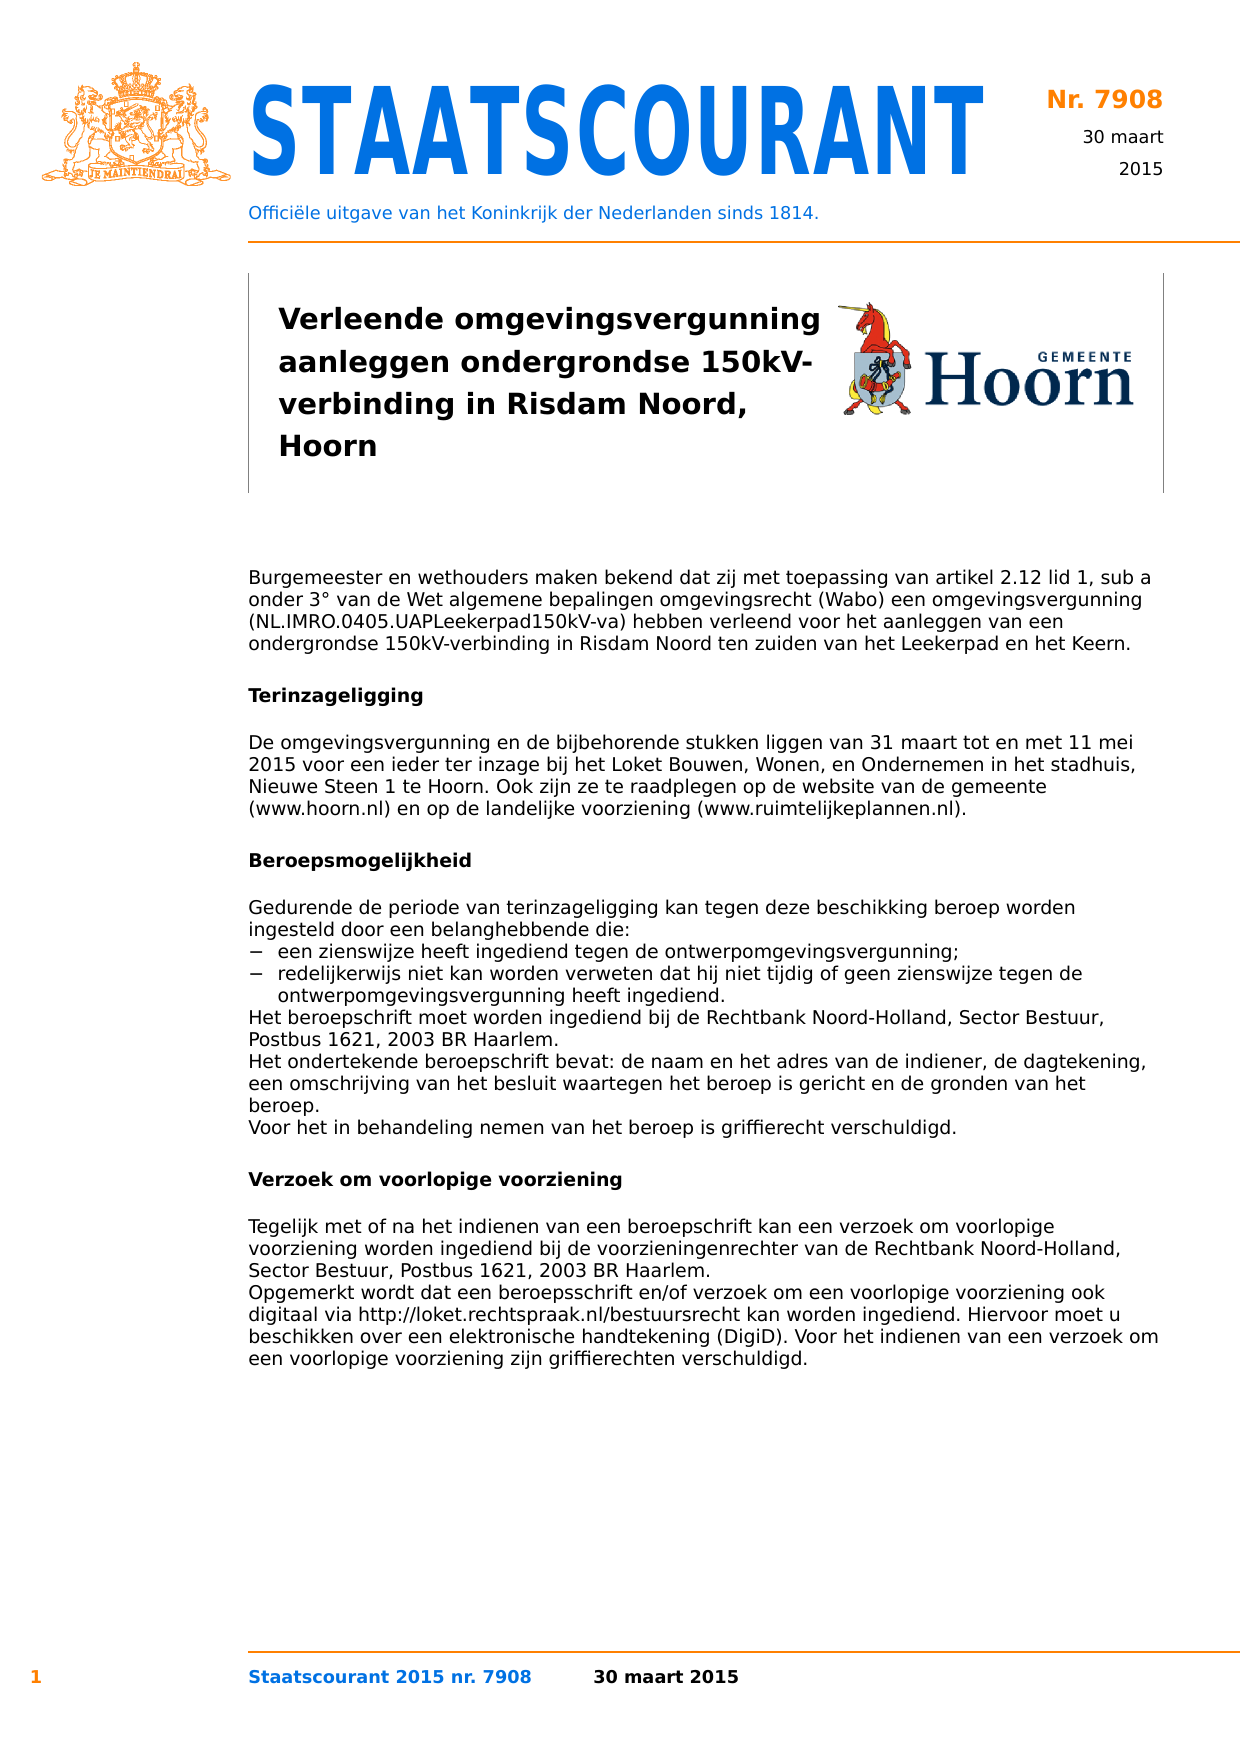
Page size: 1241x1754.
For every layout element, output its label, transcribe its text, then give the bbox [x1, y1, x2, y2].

picture [41, 62, 231, 186]
text Voor het in behandeling nemen van het beroep is griffierecht verschuldigd. [248, 1117, 1163, 1139]
text Tegelijk met of na het indienen van een beroepschrift kan een verzoek om voorlopige voorziening worden ingediend bij de voorzieningenrechter van de Rechtbank Noord-Holland, Sector Bestuur, Postbus 1621, 2003 BR Haarlem. [248, 1216, 1163, 1282]
table_header STAATSCOURANT [248, 62, 998, 203]
table_header Nr. 7908 [998, 62, 1240, 121]
table_header [25, 62, 248, 241]
subtitle Terinzageligging [248, 685, 1163, 707]
table_cell 30 maart [998, 121, 1240, 153]
text − een zienswijze heeft ingediend tegen de ontwerpomgevingsvergunning; [248, 941, 1163, 963]
picture [838, 302, 1134, 415]
text Het beroepschrift moet worden ingediend bij de Rechtbank Noord-Holland, Sector Bestuur, Postbus 1621, 2003 BR Haarlem. [248, 1007, 1163, 1051]
subtitle Beroepsmogelijkheid [248, 850, 1163, 872]
table_cell Officiële uitgave van het Koninkrijk der Nederlanden sinds 1814. [248, 203, 1240, 241]
table_cell 2015 [998, 153, 1240, 203]
text De omgevingsvergunning en de bijbehorende stukken liggen van 31 maart tot en met 11 mei 2015 voor een ieder ter inzage bij het Loket Bouwen, Wonen, en Ondernemen in het stadhuis, Nieuwe Steen 1 te Hoorn. Ook zijn ze te raadplegen op de website van de gemeente (www.hoorn.nl) en op de landelijke voorziening (www.ruimtelijkeplannen.nl). [248, 732, 1163, 820]
subtitle Verleende omgevingsvergunning aanleggen ondergrondse 150kV-verbinding in Risdam Noord, Hoorn [249, 273, 1163, 493]
text Het ondertekende beroepschrift bevat: de naam en het adres van de indiener, de dagtekening, een omschrijving van het besluit waartegen het beroep is gericht en de gronden van het beroep. [248, 1051, 1163, 1117]
text Burgemeester en wethouders maken bekend dat zij met toepassing van artikel 2.12 lid 1, sub a onder 3° van de Wet algemene bepalingen omgevingsrecht (Wabo) een omgevingsvergunning (NL.IMRO.0405.UAPLeekerpad150kV-va) hebben verleend voor het aanleggen van een ondergrondse 150kV-verbinding in Risdam Noord ten zuiden van het Leekerpad en het Keern. [248, 567, 1163, 655]
text Gedurende de periode van terinzageligging kan tegen deze beschikking beroep worden ingesteld door een belanghebbende die: [248, 897, 1163, 941]
text Opgemerkt wordt dat een beroepsschrift en/of verzoek om een voorlopige voorziening ook digitaal via http://loket.rechtspraak.nl/bestuursrecht kan worden ingediend. Hiervoor moet u beschikken over een elektronische handtekening (DigiD). Voor het indienen van een verzoek om een voorlopige voorziening zijn griffierechten verschuldigd. [248, 1282, 1163, 1369]
text − redelijkerwijs niet kan worden verweten dat hij niet tijdig of geen zienswijze tegen de ontwerpomgevingsvergunning heeft ingediend. [248, 963, 1163, 1007]
subtitle Verzoek om voorlopige voorziening [248, 1169, 1163, 1191]
